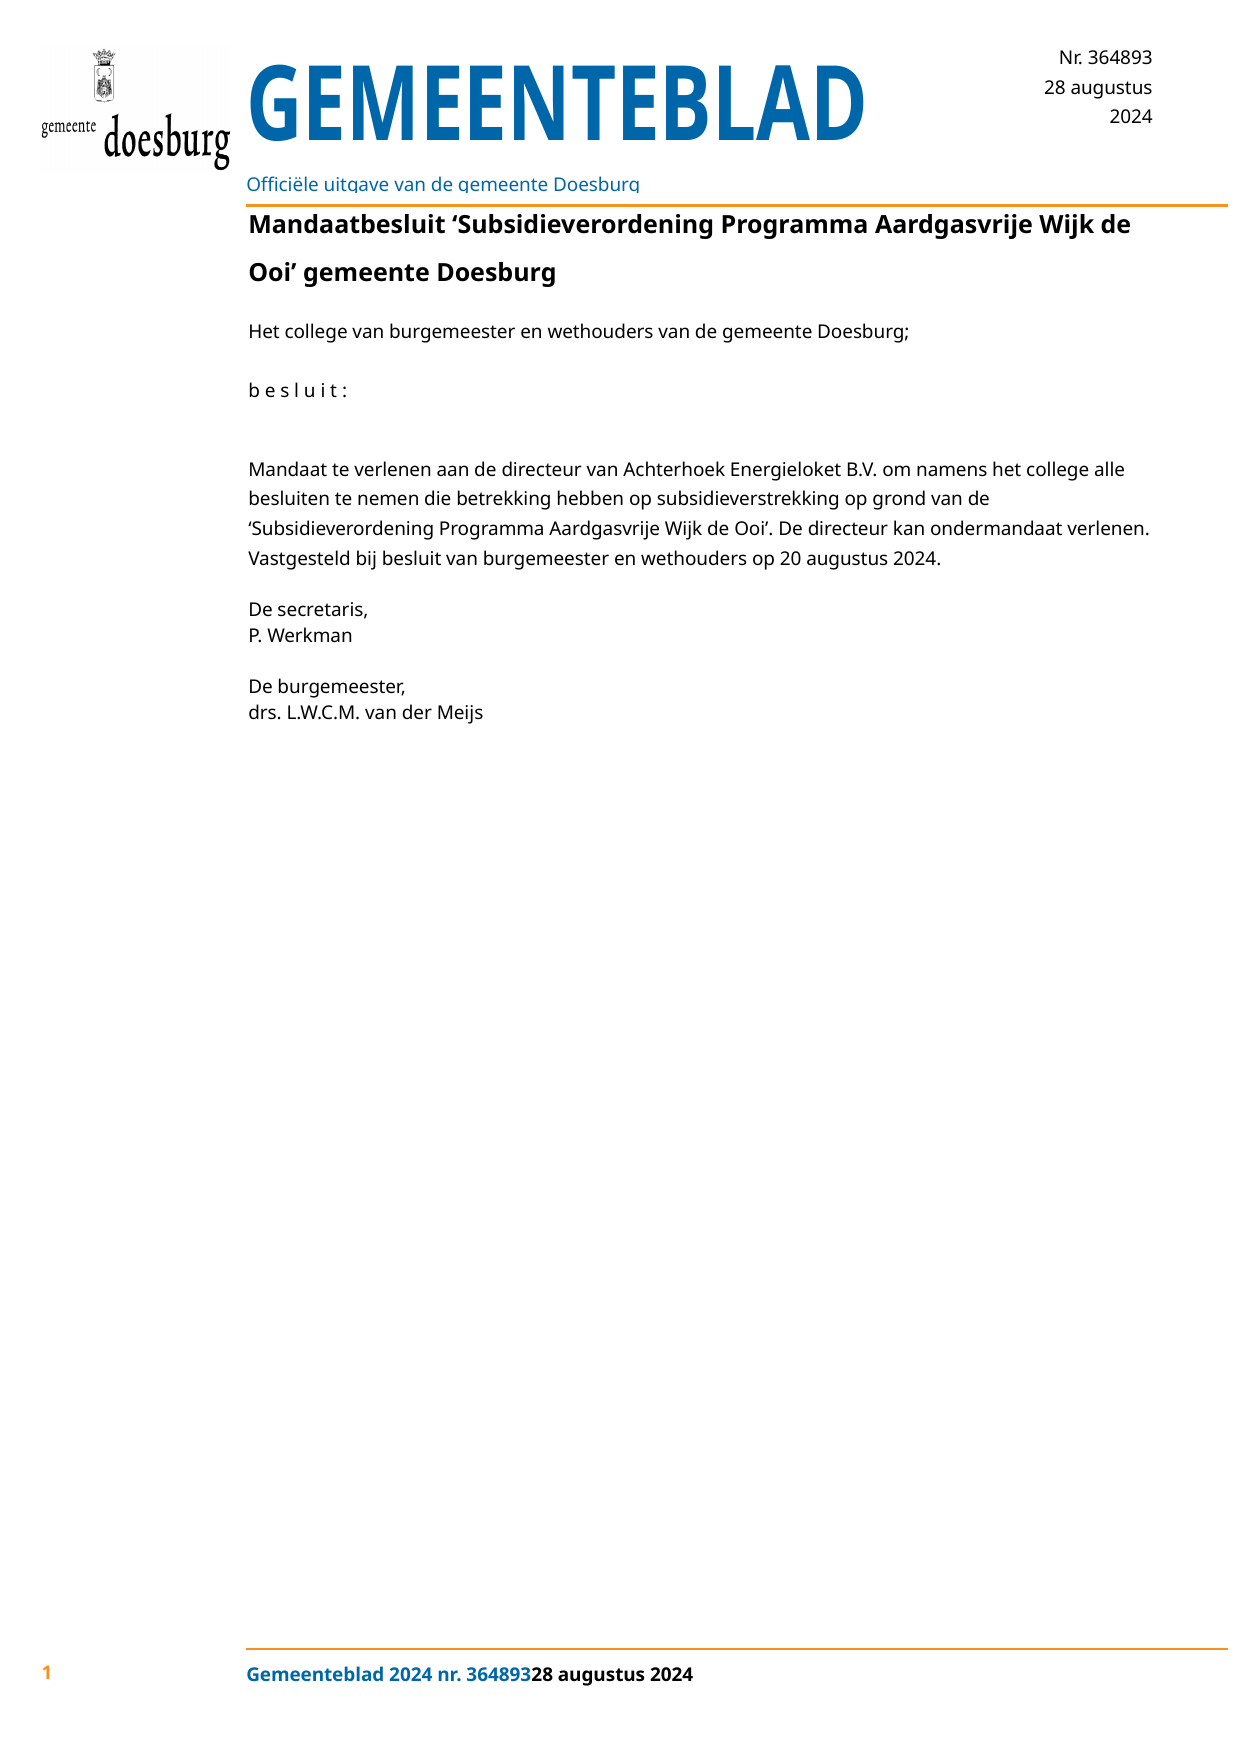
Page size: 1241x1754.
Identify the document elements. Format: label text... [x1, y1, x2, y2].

text Mandaat te verlenen aan de directeur van Achterhoek Energieloket B.V. om namens het college alle besluiten te nemen die betrekking hebben op subsidieverstrekking op grond van de ‘Subsidieverordening Programma Aardgasvrije Wijk de Ooi’. De directeur kan ondermandaat verlenen. [248, 456, 1152, 541]
text b e s l u i t : [248, 377, 1152, 403]
text Mandaatbesluit ‘Subsidieverordening Programma Aardgasvrije Wijk de Ooi’ gemeente Doesburg [248, 207, 1152, 288]
text De secretaris, [248, 596, 1152, 622]
text De burgemeester, [248, 673, 1152, 699]
text drs. L.W.C.M. van der Meijs [248, 699, 1152, 725]
text Het college van burgemeester en wethouders van de gemeente Doesburg; [248, 318, 1152, 344]
text P. Werkman [248, 622, 1152, 648]
picture [41, 47, 231, 172]
text Vastgesteld bij besluit van burgemeester en wethouders op 20 augustus 2024. [248, 545, 1152, 570]
